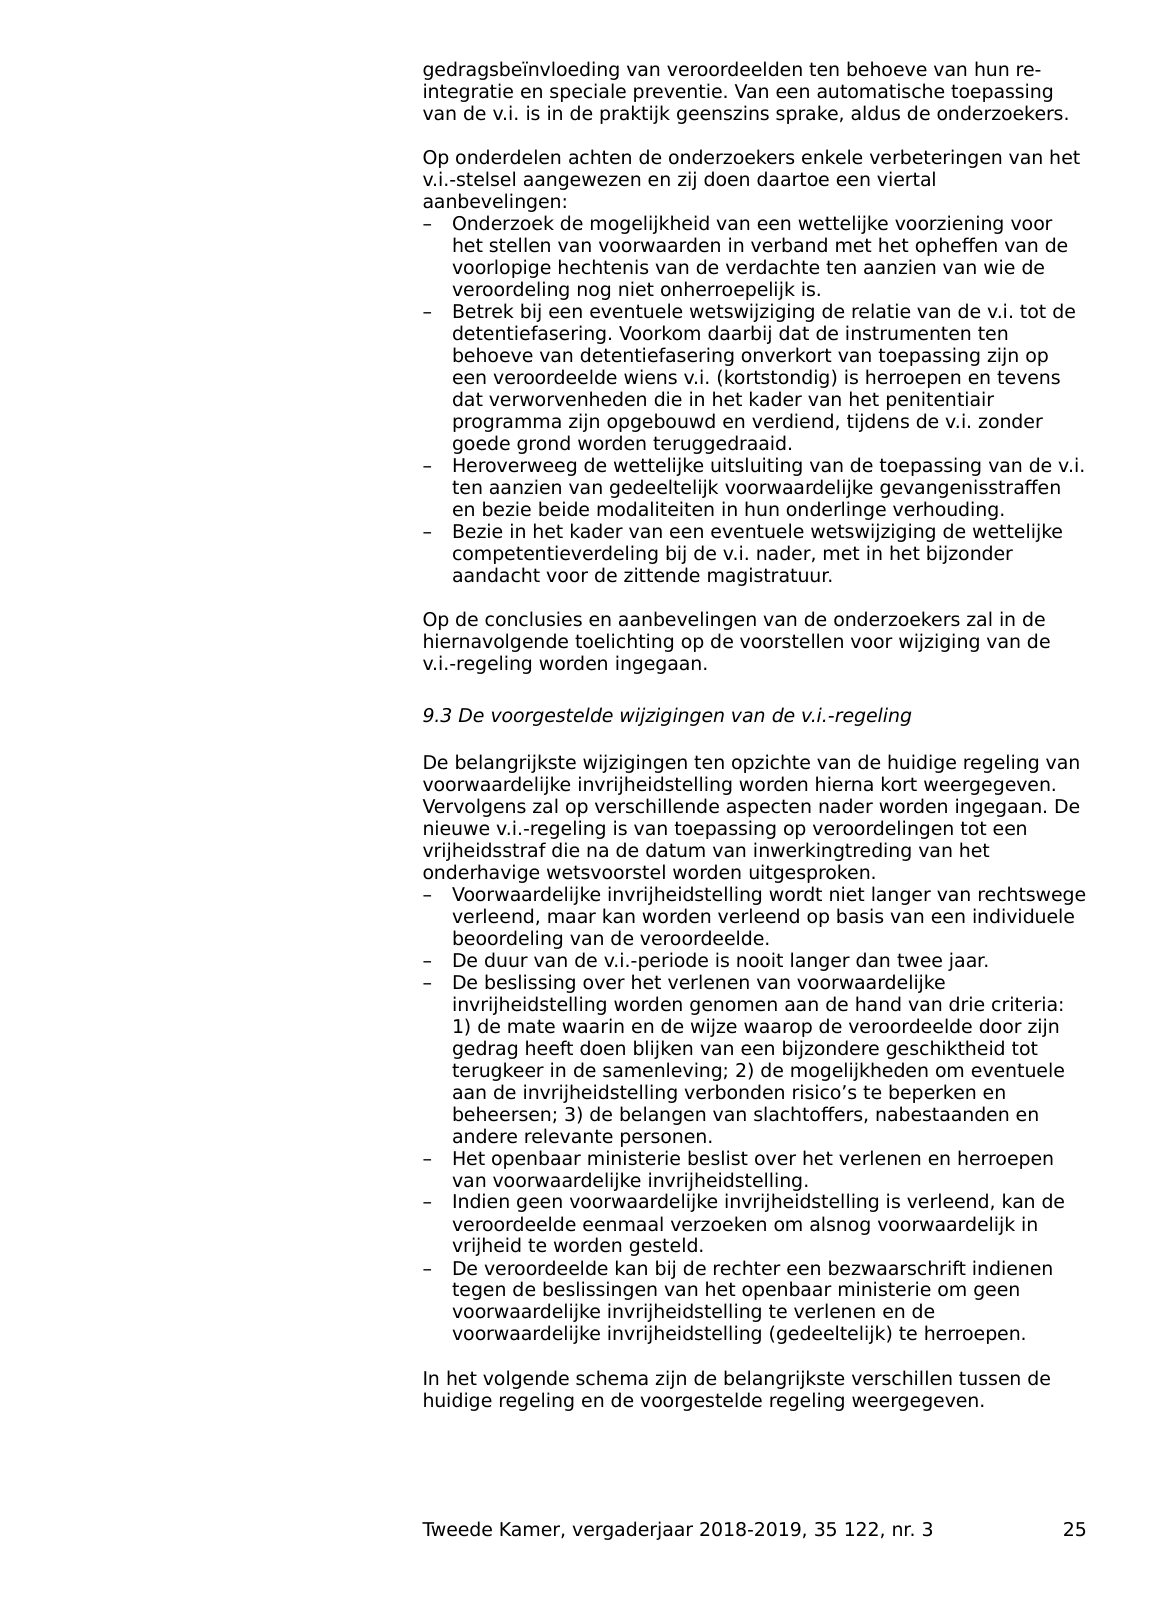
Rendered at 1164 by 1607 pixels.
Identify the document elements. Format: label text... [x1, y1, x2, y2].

text gedragsbeïnvloeding van veroordeelden ten behoeve van hun re-integratie en speciale preventie. Van een automatische toepassing van de v.i. is in de praktijk geenszins sprake, aldus de onderzoekers. [422, 59, 1087, 125]
text In het volgende schema zijn de belangrijkste verschillen tussen de huidige regeling en de voorgestelde regeling weergegeven. [422, 1367, 1087, 1411]
text – Voorwaardelijke invrijheidstelling wordt niet langer van rechtswege verleend, maar kan worden verleend op basis van een individuele beoordeling van de veroordeelde. [422, 884, 1087, 950]
text – Het openbaar ministerie beslist over het verlenen en herroepen van voorwaardelijke invrijheidstelling. [422, 1147, 1087, 1191]
text – Betrek bij een eventuele wetswijziging de relatie van de v.i. tot de detentiefasering. Voorkom daarbij dat de instrumenten ten behoeve van detentiefasering onverkort van toepassing zijn op een veroordeelde wiens v.i. (kortstondig) is herroepen en tevens dat verworvenheden die in het kader van het penitentiair programma zijn opgebouwd en verdiend, tijdens de v.i. zonder goede grond worden teruggedraaid. [422, 301, 1087, 455]
text – Heroverweeg de wettelijke uitsluiting van de toepassing van de v.i. ten aanzien van gedeeltelijk voorwaardelijke gevangenisstraffen en bezie beide modaliteiten in hun onderlinge verhouding. [422, 455, 1087, 521]
text – De veroordeelde kan bij de rechter een bezwaarschrift indienen tegen de beslissingen van het openbaar ministerie om geen voorwaardelijke invrijheidstelling te verlenen en de voorwaardelijke invrijheidstelling (gedeeltelijk) te herroepen. [422, 1257, 1087, 1345]
text – De duur van de v.i.-periode is nooit langer dan twee jaar. [422, 950, 1087, 972]
text – De beslissing over het verlenen van voorwaardelijke invrijheidstelling worden genomen aan de hand van drie criteria: 1) de mate waarin en de wijze waarop de veroordeelde door zijn gedrag heeft doen blijken van een bijzondere geschiktheid tot terugkeer in de samenleving; 2) de mogelijkheden om eventuele aan de invrijheidstelling verbonden risico’s te beperken en beheersen; 3) de belangen van slachtoffers, nabestaanden en andere relevante personen. [422, 972, 1087, 1147]
text Op onderdelen achten de onderzoekers enkele verbeteringen van het v.i.-stelsel aangewezen en zij doen daartoe een viertal aanbevelingen: [422, 147, 1087, 213]
subtitle 9.3 De voorgestelde wijzigingen van de v.i.-regeling [422, 705, 1087, 727]
text – Bezie in het kader van een eventuele wetswijziging de wettelijke competentieverdeling bij de v.i. nader, met in het bijzonder aandacht voor de zittende magistratuur. [422, 521, 1087, 587]
text – Onderzoek de mogelijkheid van een wettelijke voorziening voor het stellen van voorwaarden in verband met het opheffen van de voorlopige hechtenis van de verdachte ten aanzien van wie de veroordeling nog niet onherroepelijk is. [422, 213, 1087, 301]
text – Indien geen voorwaardelijke invrijheidstelling is verleend, kan de veroordeelde eenmaal verzoeken om alsnog voorwaardelijk in vrijheid te worden gesteld. [422, 1191, 1087, 1257]
text Op de conclusies en aanbevelingen van de onderzoekers zal in de hiernavolgende toelichting op de voorstellen voor wijziging van de v.i.-regeling worden ingegaan. [422, 609, 1087, 675]
text De belangrijkste wijzigingen ten opzichte van de huidige regeling van voorwaardelijke invrijheidstelling worden hierna kort weergegeven. Vervolgens zal op verschillende aspecten nader worden ingegaan. De nieuwe v.i.-regeling is van toepassing op veroordelingen tot een vrijheidsstraf die na de datum van inwerkingtreding van het onderhavige wetsvoorstel worden uitgesproken. [422, 752, 1087, 884]
